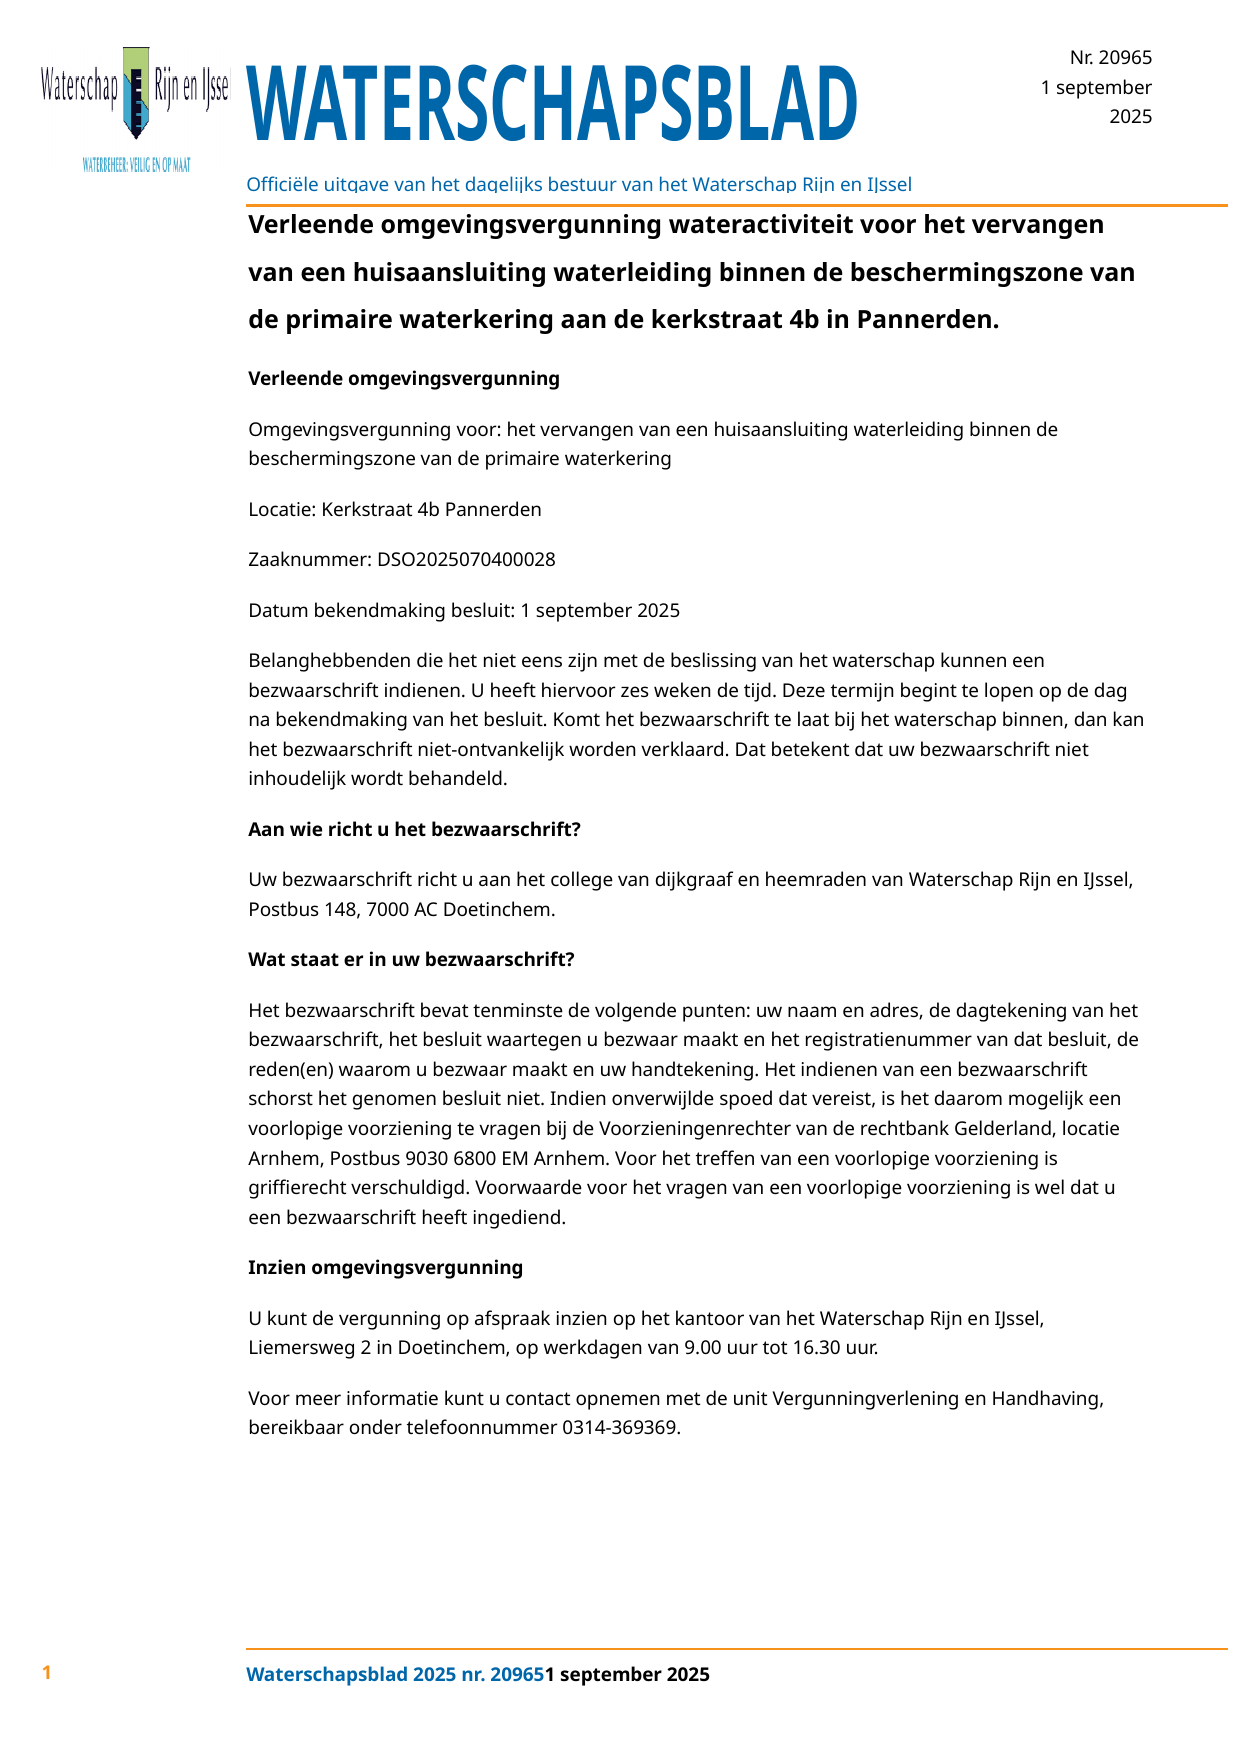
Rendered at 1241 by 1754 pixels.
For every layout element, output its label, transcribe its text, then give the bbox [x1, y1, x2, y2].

picture [41, 47, 231, 172]
text Verleende omgevingsvergunning wateractiviteit voor het vervangen van een huisaansluiting waterleiding binnen de beschermingszone van de primaire waterkering aan de kerkstraat 4b in Pannerden. [248, 207, 1152, 336]
text Omgevingsvergunning voor: het vervangen van een huisaansluiting waterleiding binnen de beschermingszone van de primaire waterkering [248, 416, 1152, 471]
text Uw bezwaarschrift richt u aan het college van dijkgraaf en heemraden van Waterschap Rijn en IJssel, Postbus 148, 7000 AC Doetinchem. [248, 866, 1152, 922]
text Inzien omgevingsvergunning [248, 1254, 1152, 1280]
text Zaaknummer: DSO2025070400028 [248, 546, 1152, 572]
text U kunt de vergunning op afspraak inzien op het kantoor van het Waterschap Rijn en IJssel, Liemersweg 2 in Doetinchem, op werkdagen van 9.00 uur tot 16.30 uur. [248, 1305, 1152, 1360]
text Het bezwaarschrift bevat tenminste de volgende punten: uw naam en adres, de dagtekening van het bezwaarschrift, het besluit waartegen u bezwaar maakt en het registratienummer van dat besluit, de reden(en) waarom u bezwaar maakt en uw handtekening. Het indienen van een bezwaarschrift schorst het genomen besluit niet. Indien onverwijlde spoed dat vereist, is het daarom mogelijk een voorlopige voorziening te vragen bij de Voorzieningenrechter van de rechtbank Gelderland, locatie Arnhem, Postbus 9030 6800 EM Arnhem. Voor het treffen van een voorlopige voorziening is griffierecht verschuldigd. Voorwaarde voor het vragen van een voorlopige voorziening is wel dat u een bezwaarschrift heeft ingediend. [248, 997, 1152, 1229]
text Verleende omgevingsvergunning [248, 366, 1152, 391]
text Datum bekendmaking besluit: 1 september 2025 [248, 597, 1152, 622]
text Wat staat er in uw bezwaarschrift? [248, 946, 1152, 972]
text Belanghebbenden die het niet eens zijn met de beslissing van het waterschap kunnen een bezwaarschrift indienen. U heeft hiervoor zes weken de tijd. Deze termijn begint te lopen op de dag na bekendmaking van het besluit. Komt het bezwaarschrift te laat bij het waterschap binnen, dan kan het bezwaarschrift niet-ontvankelijk worden verklaard. Dat betekent dat uw bezwaarschrift niet inhoudelijk wordt behandeld. [248, 647, 1152, 791]
text Locatie: Kerkstraat 4b Pannerden [248, 496, 1152, 522]
text Voor meer informatie kunt u contact opnemen met de unit Vergunningverlening en Handhaving, bereikbaar onder telefoonnummer 0314-369369. [248, 1385, 1152, 1440]
text Aan wie richt u het bezwaarschrift? [248, 816, 1152, 842]
